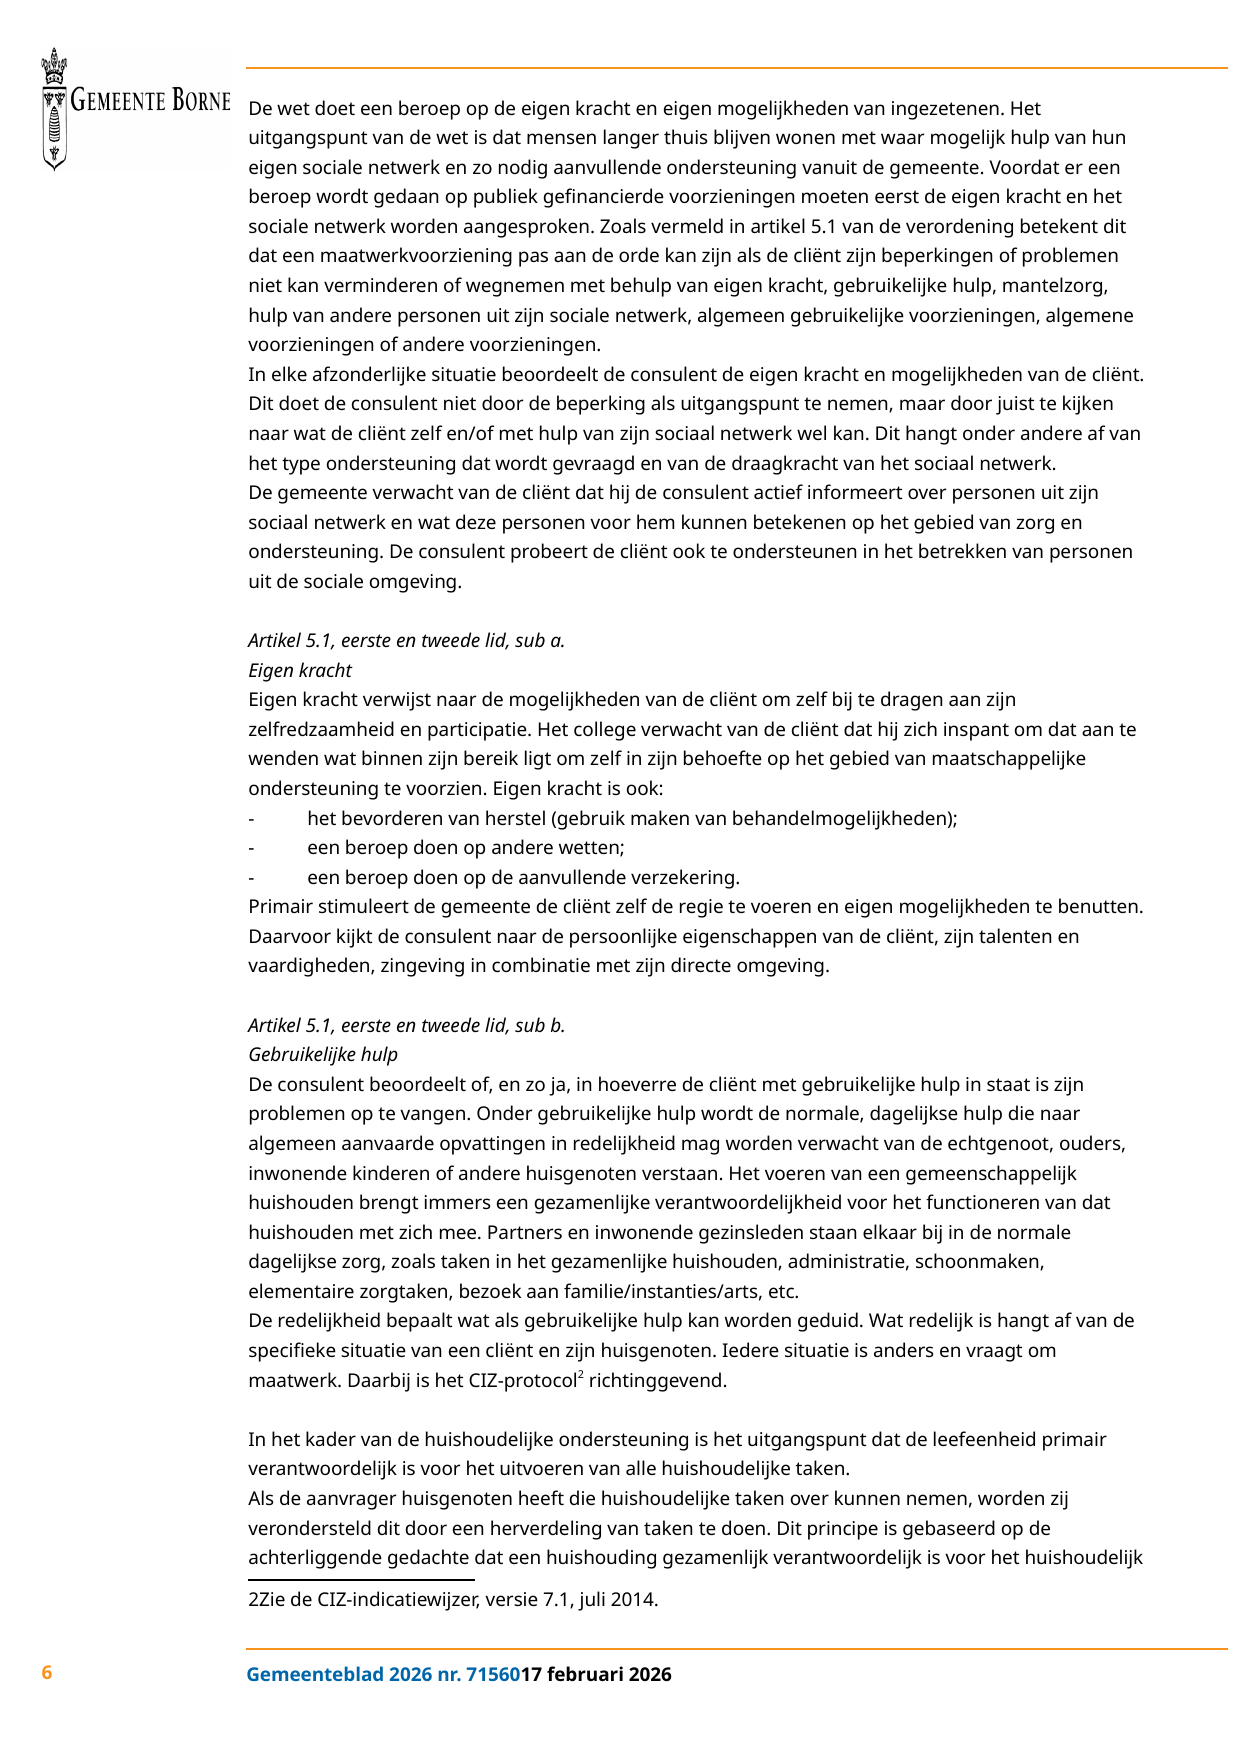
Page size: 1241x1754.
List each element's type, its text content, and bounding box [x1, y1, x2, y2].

picture [41, 47, 231, 172]
text Als de aanvrager huisgenoten heeft die huishoudelijke taken over kunnen nemen, worden zij verondersteld dit door een herverdeling van taken te doen. Dit principe is gebaseerd op de achterliggende gedachte dat een huishouding gezamenlijk verantwoordelijk is voor het huishoudelijk [248, 1485, 1152, 1570]
text Artikel 5.1, eerste en tweede lid, sub b. [248, 1012, 1152, 1038]
text De redelijkheid bepaalt wat als gebruikelijke hulp kan worden geduid. Wat redelijk is hangt af van de specifieke situatie van een cliënt en zijn huisgenoten. Iedere situatie is anders en vraagt om maatwerk. Daarbij is het CIZ-protocol richtinggevend. [248, 1308, 1152, 1393]
text Primair stimuleert de gemeente de cliënt zelf de regie te voeren en eigen mogelijkheden te benutten. Daarvoor kijkt de consulent naar de persoonlijke eigenschappen van de cliënt, zijn talenten en vaardigheden, zingeving in combinatie met zijn directe omgeving. [248, 893, 1152, 978]
text Artikel 5.1, eerste en tweede lid, sub a. [248, 627, 1152, 653]
text Zie de CIZ-indicatiewijzer, versie 7.1, juli 2014. [248, 1586, 1152, 1612]
text Eigen kracht verwijst naar de mogelijkheden van de cliënt om zelf bij te dragen aan zijn zelfredzaamheid en participatie. Het college verwacht van de cliënt dat hij zich inspant om dat aan te wenden wat binnen zijn bereik ligt om zelf in zijn behoefte op het gebied van maatschappelijke ondersteuning te voorzien. Eigen kracht is ook: [248, 686, 1152, 801]
list een beroep doen op andere wetten; [248, 834, 1152, 860]
text De gemeente verwacht van de cliënt dat hij de consulent actief informeert over personen uit zijn sociaal netwerk en wat deze personen voor hem kunnen betekenen op het gebied van zorg en ondersteuning. De consulent probeert de cliënt ook te ondersteunen in het betrekken van personen uit de sociale omgeving. [248, 479, 1152, 594]
text Gebruikelijke hulp [248, 1041, 1152, 1067]
text Eigen kracht [248, 657, 1152, 683]
text De consulent beoordeelt of, en zo ja, in hoeverre de cliënt met gebruikelijke hulp in staat is zijn problemen op te vangen. Onder gebruikelijke hulp wordt de normale, dagelijkse hulp die naar algemeen aanvaarde opvattingen in redelijkheid mag worden verwacht van de echtgenoot, ouders, inwonende kinderen of andere huisgenoten verstaan. Het voeren van een gemeenschappelijk huishouden brengt immers een gezamenlijke verantwoordelijkheid voor het functioneren van dat huishouden met zich mee. Partners en inwonende gezinsleden staan elkaar bij in de normale dagelijkse zorg, zoals taken in het gezamenlijke huishouden, administratie, schoonmaken, elementaire zorgtaken, bezoek aan familie/instanties/arts, etc. [248, 1071, 1152, 1304]
text In elke afzonderlijke situatie beoordeelt de consulent de eigen kracht en mogelijkheden van de cliënt. Dit doet de consulent niet door de beperking als uitgangspunt te nemen, maar door juist te kijken naar wat de cliënt zelf en/of met hulp van zijn sociaal netwerk wel kan. Dit hangt onder andere af van het type ondersteuning dat wordt gevraagd en van de draagkracht van het sociaal netwerk. [248, 361, 1152, 476]
text De wet doet een beroep op de eigen kracht en eigen mogelijkheden van ingezetenen. Het uitgangspunt van de wet is dat mensen langer thuis blijven wonen met waar mogelijk hulp van hun eigen sociale netwerk en zo nodig aanvullende ondersteuning vanuit de gemeente. Voordat er een beroep wordt gedaan op publiek gefinancierde voorzieningen moeten eerst de eigen kracht en het sociale netwerk worden aangesproken. Zoals vermeld in artikel 5.1 van de verordening betekent dit dat een maatwerkvoorziening pas aan de orde kan zijn als de cliënt zijn beperkingen of problemen niet kan verminderen of wegnemen met behulp van eigen kracht, gebruikelijke hulp, mantelzorg, hulp van andere personen uit zijn sociale netwerk, algemeen gebruikelijke voorzieningen, algemene voorzieningen of andere voorzieningen. [248, 95, 1152, 357]
list het bevorderen van herstel (gebruik maken van behandelmogelijkheden); [248, 805, 1152, 831]
text In het kader van de huishoudelijke ondersteuning is het uitgangspunt dat de leefeenheid primair verantwoordelijk is voor het uitvoeren van alle huishoudelijke taken. [248, 1426, 1152, 1481]
list een beroep doen op de aanvullende verzekering. [248, 864, 1152, 890]
